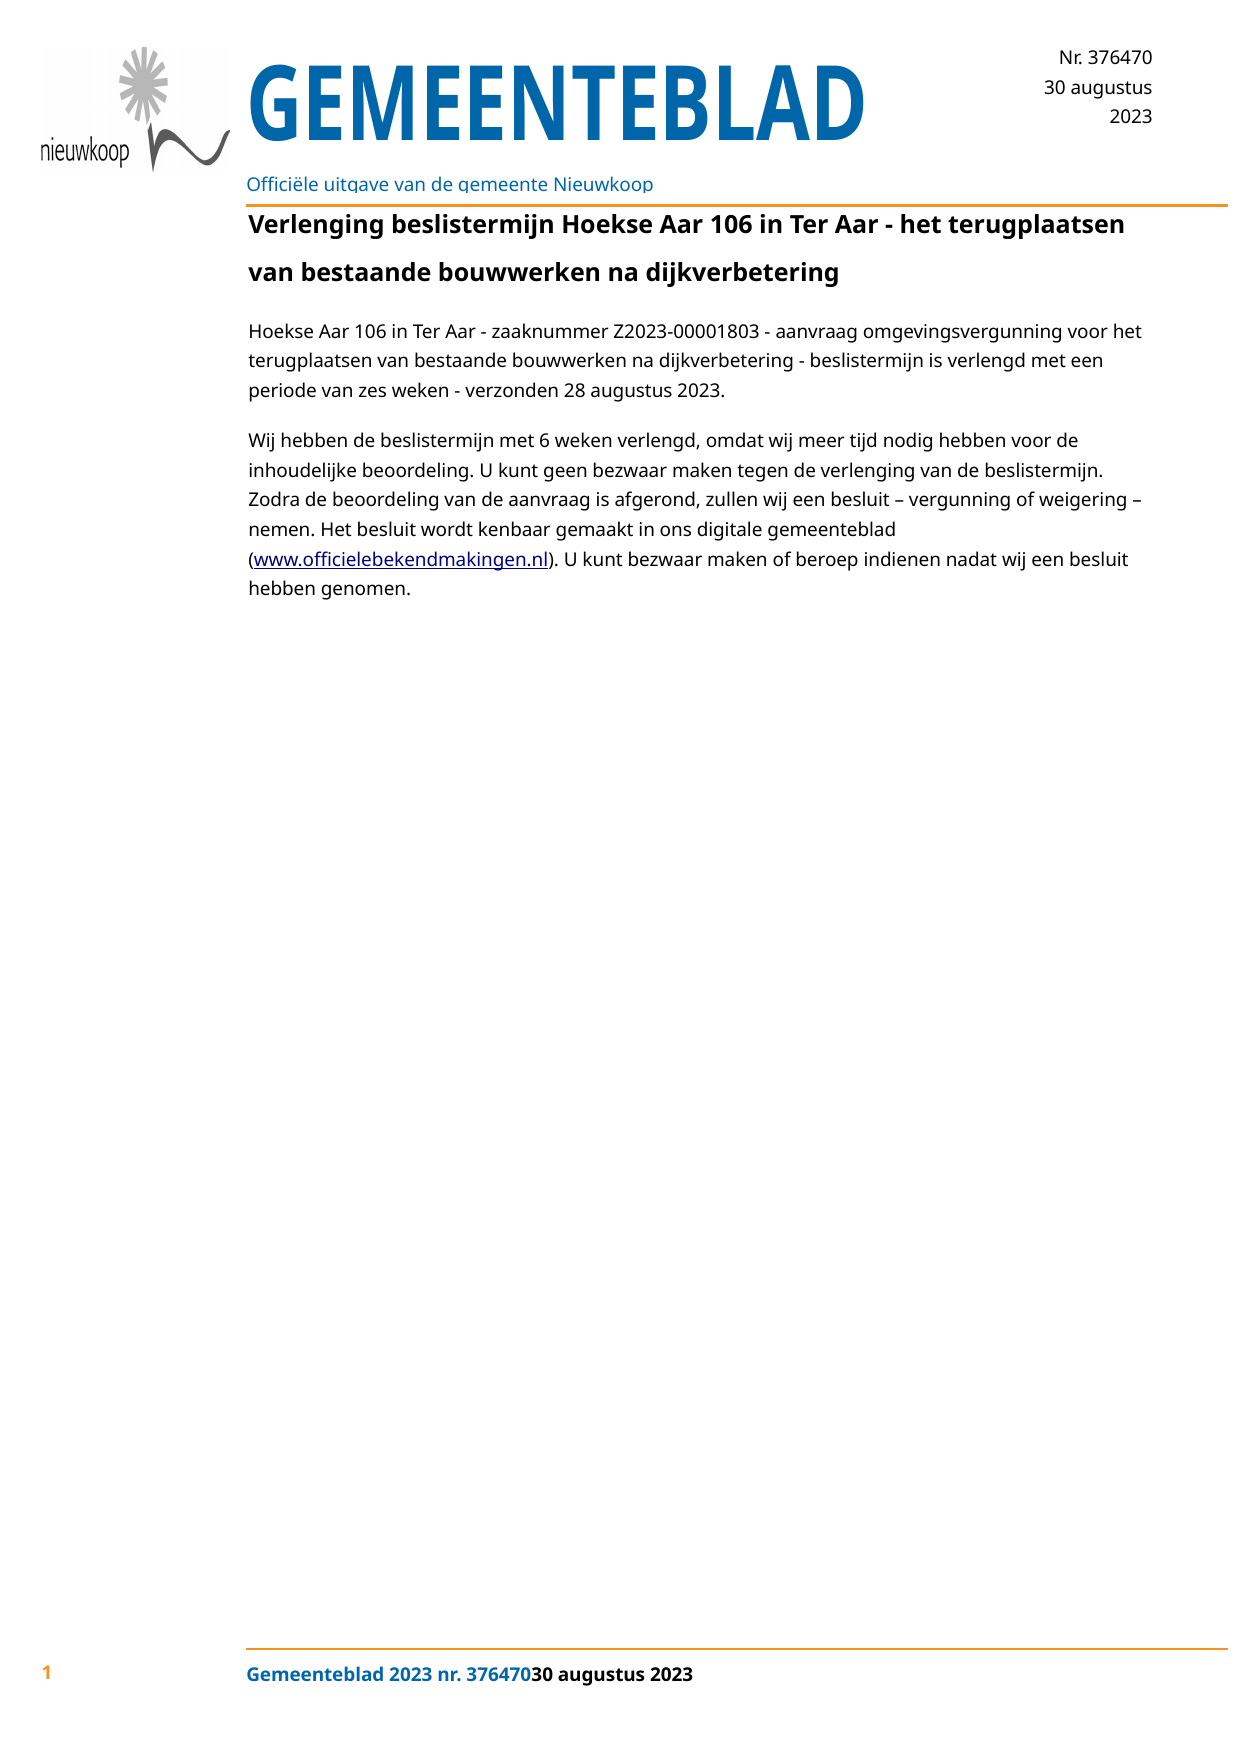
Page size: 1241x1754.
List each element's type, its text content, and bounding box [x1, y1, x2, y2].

text Hoekse Aar 106 in Ter Aar - zaaknummer Z2023-00001803 - aanvraag omgevingsvergunning voor het terugplaatsen van bestaande bouwwerken na dijkverbetering - beslistermijn is verlengd met een periode van zes weken - verzonden 28 augustus 2023. [248, 318, 1152, 403]
text Verlenging beslistermijn Hoekse Aar 106 in Ter Aar - het terugplaatsen van bestaande bouwwerken na dijkverbetering [248, 207, 1152, 288]
picture [41, 47, 231, 172]
text Wij hebben de beslistermijn met 6 weken verlengd, omdat wij meer tijd nodig hebben voor de inhoudelijke beoordeling. U kunt geen bezwaar maken tegen de verlenging van de beslistermijn. Zodra de beoordeling van de aanvraag is afgerond, zullen wij een besluit – vergunning of weigering – nemen. Het besluit wordt kenbaar gemaakt in ons digitale gemeenteblad (www.officielebekendmakingen.nl). U kunt bezwaar maken of beroep indienen nadat wij een besluit hebben genomen. [248, 427, 1152, 601]
